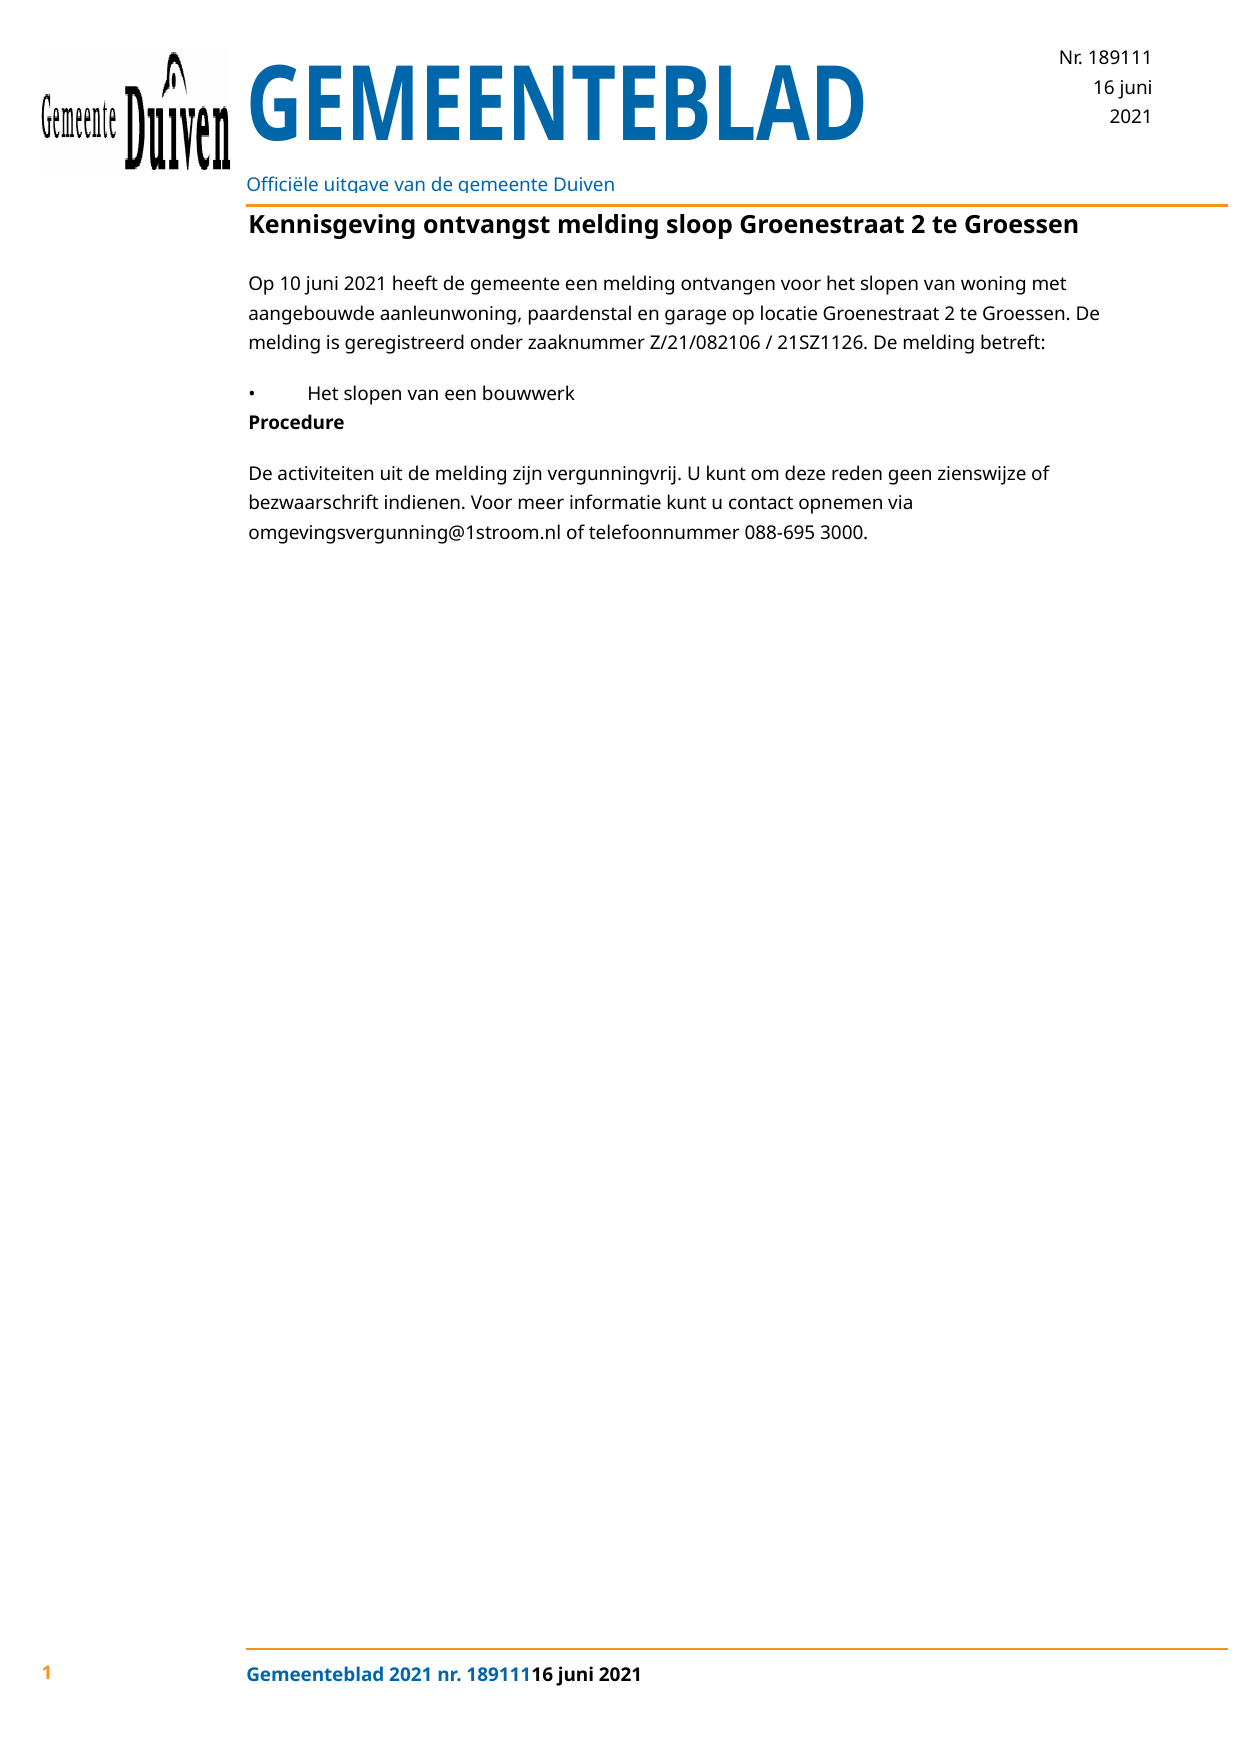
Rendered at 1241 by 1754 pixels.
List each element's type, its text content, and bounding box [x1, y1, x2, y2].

text De activiteiten uit de melding zijn vergunningvrij. U kunt om deze reden geen zienswijze of bezwaarschrift indienen. Voor meer informatie kunt u contact opnemen via omgevingsvergunning@1stroom.nl of telefoonnummer 088-695 3000. [248, 460, 1152, 545]
text Kennisgeving ontvangst melding sloop Groenestraat 2 te Groessen [248, 207, 1152, 241]
picture [41, 47, 231, 172]
text Op 10 juni 2021 heeft de gemeente een melding ontvangen voor het slopen van woning met aangebouwde aanleunwoning, paardenstal en garage op locatie Groenestraat 2 te Groessen. De melding is geregistreerd onder zaaknummer Z/21/082106 / 21SZ1126. De melding betreft: [248, 270, 1152, 355]
list Het slopen van een bouwwerk [248, 380, 1152, 406]
text Procedure [248, 409, 1152, 435]
